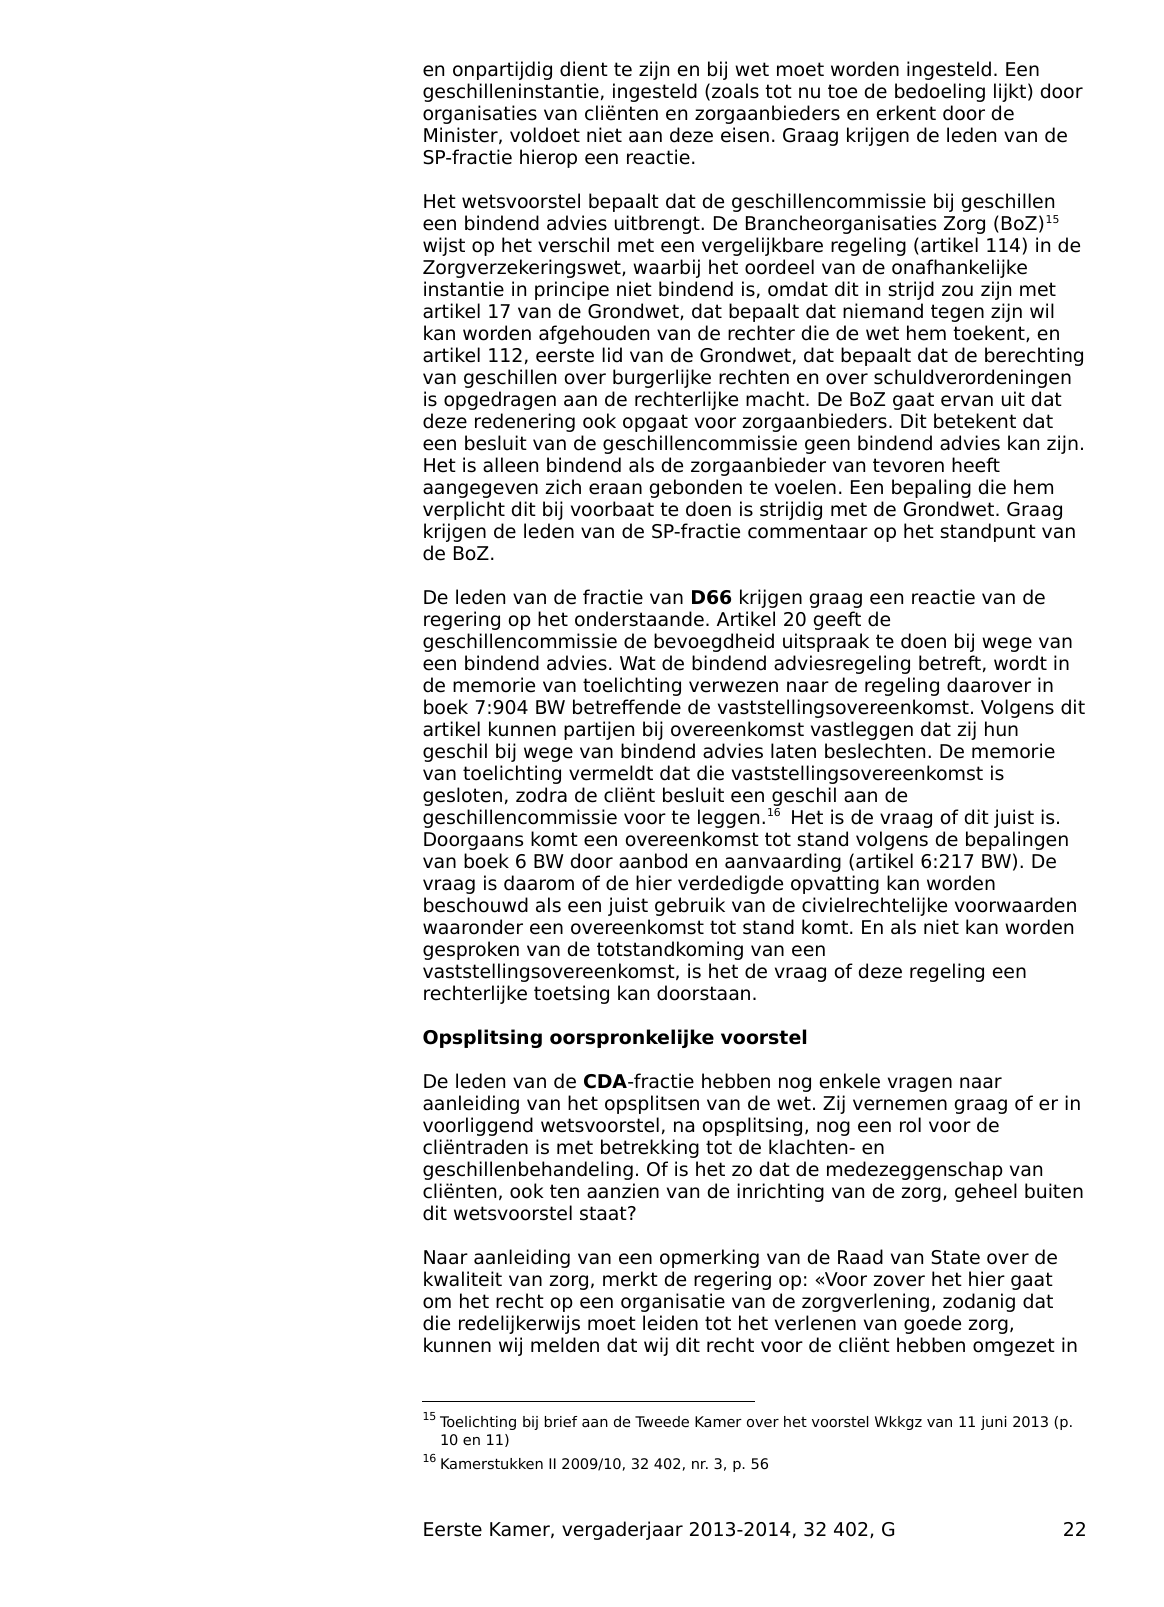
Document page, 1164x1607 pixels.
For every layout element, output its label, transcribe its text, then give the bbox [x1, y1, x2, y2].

text De leden van de fractie van D66 krijgen graag een reactie van de regering op het onderstaande. Artikel 20 geeft de geschillencommissie de bevoegdheid uitspraak te doen bij wege van een bindend advies. Wat de bindend adviesregeling betreft, wordt in de memorie van toelichting verwezen naar de regeling daarover in boek 7:904 BW betreffende de vaststellingsovereenkomst. Volgens dit artikel kunnen partijen bij overeenkomst vastleggen dat zij hun geschil bij wege van bindend advies laten beslechten. De memorie van toelichting vermeldt dat die vaststellingsovereenkomst is gesloten, zodra de cliënt besluit een geschil aan de geschillencommissie voor te leggen. Het is de vraag of dit juist is. Doorgaans komt een overeenkomst tot stand volgens de bepalingen van boek 6 BW door aanbod en aanvaarding (artikel 6:217 BW). De vraag is daarom of de hier verdedigde opvatting kan worden beschouwd als een juist gebruik van de civielrechtelijke voorwaarden waaronder een overeenkomst tot stand komt. En als niet kan worden gesproken van de totstandkoming van een vaststellingsovereenkomst, is het de vraag of deze regeling een rechterlijke toetsing kan doorstaan. [422, 587, 1087, 1004]
text Toelichting bij brief aan de Tweede Kamer over het voorstel Wkkgz van 11 juni 2013 (p. 10 en 11) [422, 1410, 1087, 1449]
subtitle Opsplitsing oorspronkelijke voorstel [422, 1027, 1087, 1049]
text De leden van de CDA-fractie hebben nog enkele vragen naar aanleiding van het opsplitsen van de wet. Zij vernemen graag of er in voorliggend wetsvoorstel, na opsplitsing, nog een rol voor de cliëntraden is met betrekking tot de klachten- en geschillenbehandeling. Of is het zo dat de medezeggenschap van cliënten, ook ten aanzien van de inrichting van de zorg, geheel buiten dit wetsvoorstel staat? [422, 1071, 1087, 1225]
text Het wetsvoorstel bepaalt dat de geschillencommissie bij geschillen een bindend advies uitbrengt. De Brancheorganisaties Zorg (BoZ) wijst op het verschil met een vergelijkbare regeling (artikel 114) in de Zorgverzekeringswet, waarbij het oordeel van de onafhankelijke instantie in principe niet bindend is, omdat dit in strijd zou zijn met artikel 17 van de Grondwet, dat bepaalt dat niemand tegen zijn wil kan worden afgehouden van de rechter die de wet hem toekent, en artikel 112, eerste lid van de Grondwet, dat bepaalt dat de berechting van geschillen over burgerlijke rechten en over schuldverordeningen is opgedragen aan de rechterlijke macht. De BoZ gaat ervan uit dat deze redenering ook opgaat voor zorgaanbieders. Dit betekent dat een besluit van de geschillencommissie geen bindend advies kan zijn. Het is alleen bindend als de zorgaanbieder van tevoren heeft aangegeven zich eraan gebonden te voelen. Een bepaling die hem verplicht dit bij voorbaat te doen is strijdig met de Grondwet. Graag krijgen de leden van de SP-fractie commentaar op het standpunt van de BoZ. [422, 191, 1087, 565]
text en onpartijdig dient te zijn en bij wet moet worden ingesteld. Een geschilleninstantie, ingesteld (zoals tot nu toe de bedoeling lijkt) door organisaties van cliënten en zorgaanbieders en erkent door de Minister, voldoet niet aan deze eisen. Graag krijgen de leden van de SP-fractie hierop een reactie. [422, 59, 1087, 169]
text Kamerstukken II 2009/10, 32 402, nr. 3, p. 56 [422, 1452, 1087, 1474]
text Naar aanleiding van een opmerking van de Raad van State over de kwaliteit van zorg, merkt de regering op: «Voor zover het hier gaat om het recht op een organisatie van de zorgverlening, zodanig dat die redelijkerwijs moet leiden tot het verlenen van goede zorg, kunnen wij melden dat wij dit recht voor de cliënt hebben omgezet in [422, 1247, 1087, 1357]
